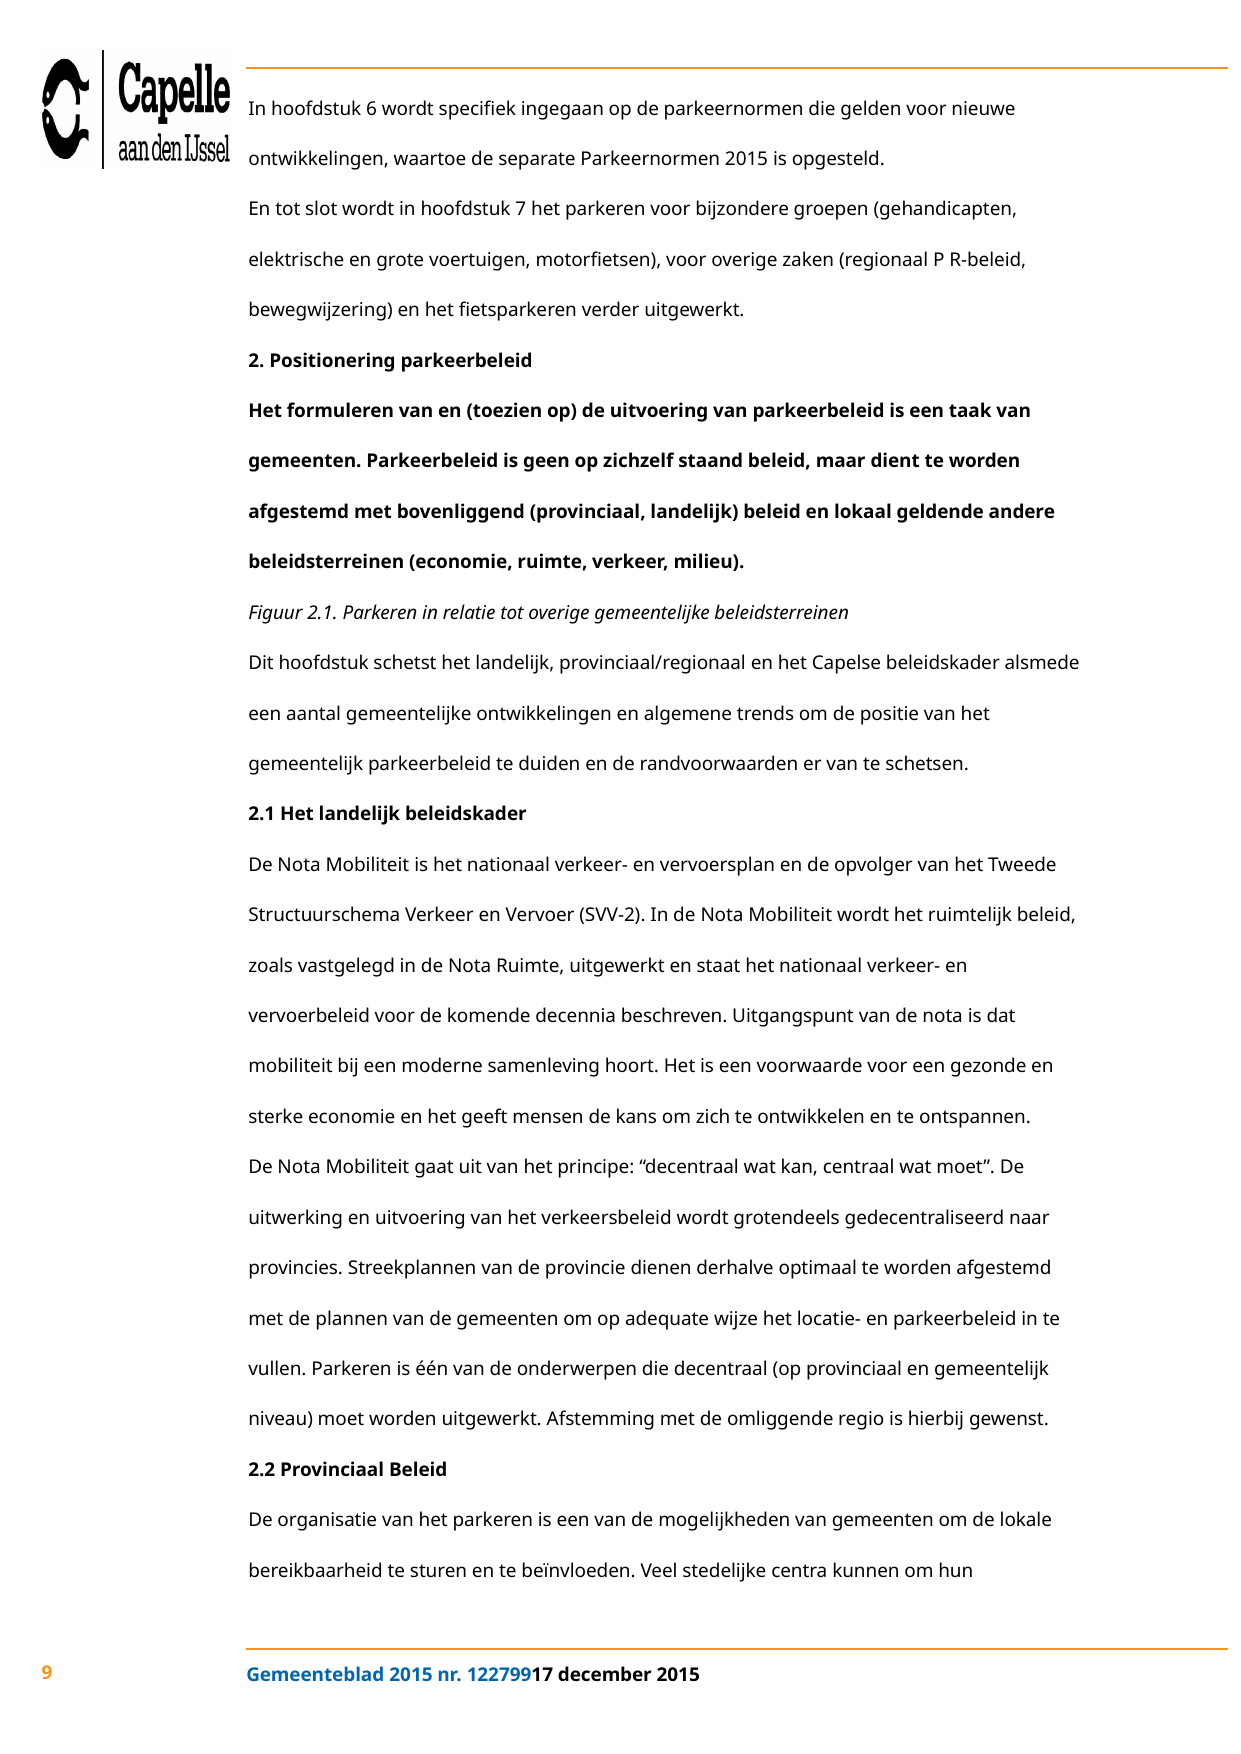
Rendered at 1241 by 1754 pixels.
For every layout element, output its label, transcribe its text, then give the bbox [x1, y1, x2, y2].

text 2. Positionering parkeerbeleid [248, 347, 1152, 373]
text In hoofdstuk 6 wordt specifiek ingegaan op de parkeernormen die gelden voor nieuwe [248, 95, 1152, 121]
text beleidsterreinen (economie, ruimte, verkeer, milieu). [248, 548, 1152, 574]
text bereikbaarheid te sturen en te beïnvloeden. Veel stedelijke centra kunnen om hun [248, 1557, 1152, 1583]
text gemeentelijk parkeerbeleid te duiden en de randvoorwaarden er van te schetsen. [248, 750, 1152, 776]
text Structuurschema Verkeer en Vervoer (SVV-2). In de Nota Mobiliteit wordt het ruimtelijk beleid, [248, 901, 1152, 927]
text vullen. Parkeren is één van de onderwerpen die decentraal (op provinciaal en gemeentelijk [248, 1355, 1152, 1381]
text sterke economie en het geeft mensen de kans om zich te ontwikkelen en te ontspannen. [248, 1103, 1152, 1129]
text Het formuleren van en (toezien op) de uitvoering van parkeerbeleid is een taak van [248, 397, 1152, 423]
text afgestemd met bovenliggend (provinciaal, landelijk) beleid en lokaal geldende andere [248, 498, 1152, 524]
text De Nota Mobiliteit gaat uit van het principe: “decentraal wat kan, centraal wat moet”. De [248, 1153, 1152, 1179]
text Figuur 2.1. Parkeren in relatie tot overige gemeentelijke beleidsterreinen [248, 599, 1152, 625]
text provincies. Streekplannen van de provincie dienen derhalve optimaal te worden afgestemd [248, 1254, 1152, 1280]
text ontwikkelingen, waartoe de separate Parkeernormen 2015 is opgesteld. [248, 145, 1152, 171]
text mobiliteit bij een moderne samenleving hoort. Het is een voorwaarde voor een gezonde en [248, 1053, 1152, 1078]
text 2.2 Provinciaal Beleid [248, 1456, 1152, 1482]
text Dit hoofdstuk schetst het landelijk, provinciaal/regionaal en het Capelse beleidskader alsmede [248, 649, 1152, 675]
text vervoerbeleid voor de komende decennia beschreven. Uitgangspunt van de nota is dat [248, 1002, 1152, 1028]
text gemeenten. Parkeerbeleid is geen op zichzelf staand beleid, maar dient te worden [248, 448, 1152, 473]
text En tot slot wordt in hoofdstuk 7 het parkeren voor bijzondere groepen (gehandicapten, [248, 196, 1152, 221]
text 2.1 Het landelijk beleidskader [248, 801, 1152, 826]
text niveau) moet worden uitgewerkt. Afstemming met de omliggende regio is hierbij gewenst. [248, 1406, 1152, 1431]
text bewegwijzering) en het fietsparkeren verder uitgewerkt. [248, 296, 1152, 322]
text zoals vastgelegd in de Nota Ruimte, uitgewerkt en staat het nationaal verkeer- en [248, 952, 1152, 978]
text elektrische en grote voertuigen, motorfietsen), voor overige zaken (regionaal P R-beleid, [248, 246, 1152, 272]
text De Nota Mobiliteit is het nationaal verkeer- en vervoersplan en de opvolger van het Tweede [248, 851, 1152, 877]
text De organisatie van het parkeren is een van de mogelijkheden van gemeenten om de lokale [248, 1506, 1152, 1532]
picture [41, 47, 231, 172]
text met de plannen van de gemeenten om op adequate wijze het locatie- en parkeerbeleid in te [248, 1305, 1152, 1331]
text een aantal gemeentelijke ontwikkelingen en algemene trends om de positie van het [248, 700, 1152, 726]
text uitwerking en uitvoering van het verkeersbeleid wordt grotendeels gedecentraliseerd naar [248, 1204, 1152, 1230]
